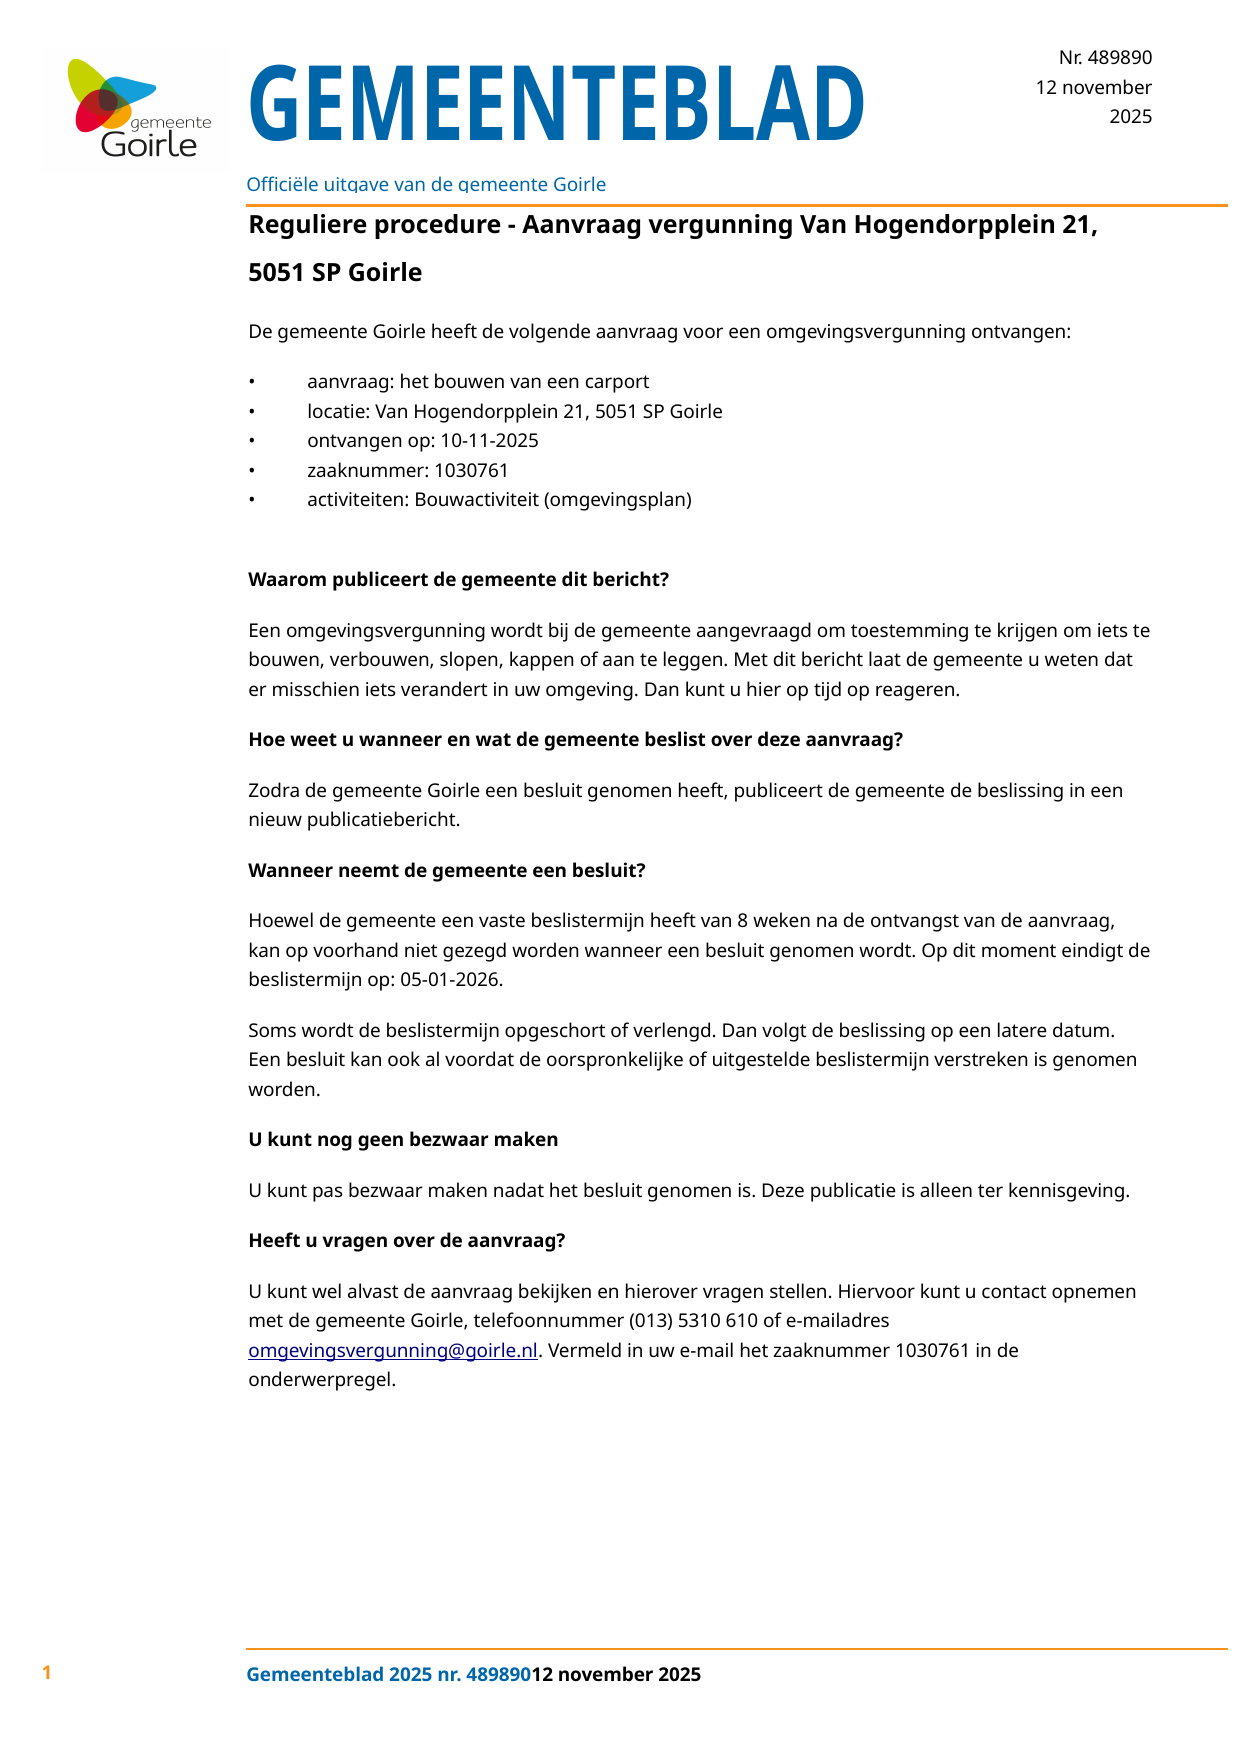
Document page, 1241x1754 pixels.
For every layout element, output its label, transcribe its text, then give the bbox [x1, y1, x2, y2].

text U kunt wel alvast de aanvraag bekijken en hierover vragen stellen. Hiervoor kunt u contact opnemen met de gemeente Goirle, telefoonnummer (013) 5310 610 of e-mailadres omgevingsvergunning@goirle.nl. Vermeld in uw e-mail het zaaknummer 1030761 in de onderwerpregel. [248, 1278, 1152, 1392]
list aanvraag: het bouwen van een carport [248, 368, 1152, 394]
text Hoewel de gemeente een vaste beslistermijn heeft van 8 weken na de ontvangst van de aanvraag, kan op voorhand niet gezegd worden wanneer een besluit genomen wordt. Op dit moment eindigt de beslistermijn op: 05-01-2026. [248, 907, 1152, 992]
text De gemeente Goirle heeft de volgende aanvraag voor een omgevingsvergunning ontvangen: [248, 318, 1152, 344]
text Reguliere procedure - Aanvraag vergunning Van Hogendorpplein 21, 5051 SP Goirle [248, 207, 1152, 288]
list locatie: Van Hogendorpplein 21, 5051 SP Goirle [248, 398, 1152, 424]
text Een omgevingsvergunning wordt bij de gemeente aangevraagd om toestemming te krijgen om iets te bouwen, verbouwen, slopen, kappen of aan te leggen. Met dit bericht laat de gemeente u weten dat er misschien iets verandert in uw omgeving. Dan kunt u hier op tijd op reageren. [248, 617, 1152, 702]
text U kunt pas bezwaar maken nadat het besluit genomen is. Deze publicatie is alleen ter kennisgeving. [248, 1177, 1152, 1203]
text Waarom publiceert de gemeente dit bericht? [248, 567, 1152, 592]
list zaaknummer: 1030761 [248, 457, 1152, 483]
text U kunt nog geen bezwaar maken [248, 1127, 1152, 1152]
text Soms wordt de beslistermijn opgeschort of verlengd. Dan volgt de beslissing op een latere datum. Een besluit kan ook al voordat de oorspronkelijke of uitgestelde beslistermijn verstreken is genomen worden. [248, 1017, 1152, 1102]
list ontvangen op: 10-11-2025 [248, 427, 1152, 453]
text Wanneer neemt de gemeente een besluit? [248, 857, 1152, 883]
text Hoe weet u wanneer en wat de gemeente beslist over deze aanvraag? [248, 727, 1152, 752]
text Zodra de gemeente Goirle een besluit genomen heeft, publiceert de gemeente de beslissing in een nieuw publicatiebericht. [248, 777, 1152, 832]
text Heeft u vragen over de aanvraag? [248, 1227, 1152, 1253]
list activiteiten: Bouwactiviteit (omgevingsplan) [248, 487, 1152, 512]
picture [41, 47, 231, 172]
